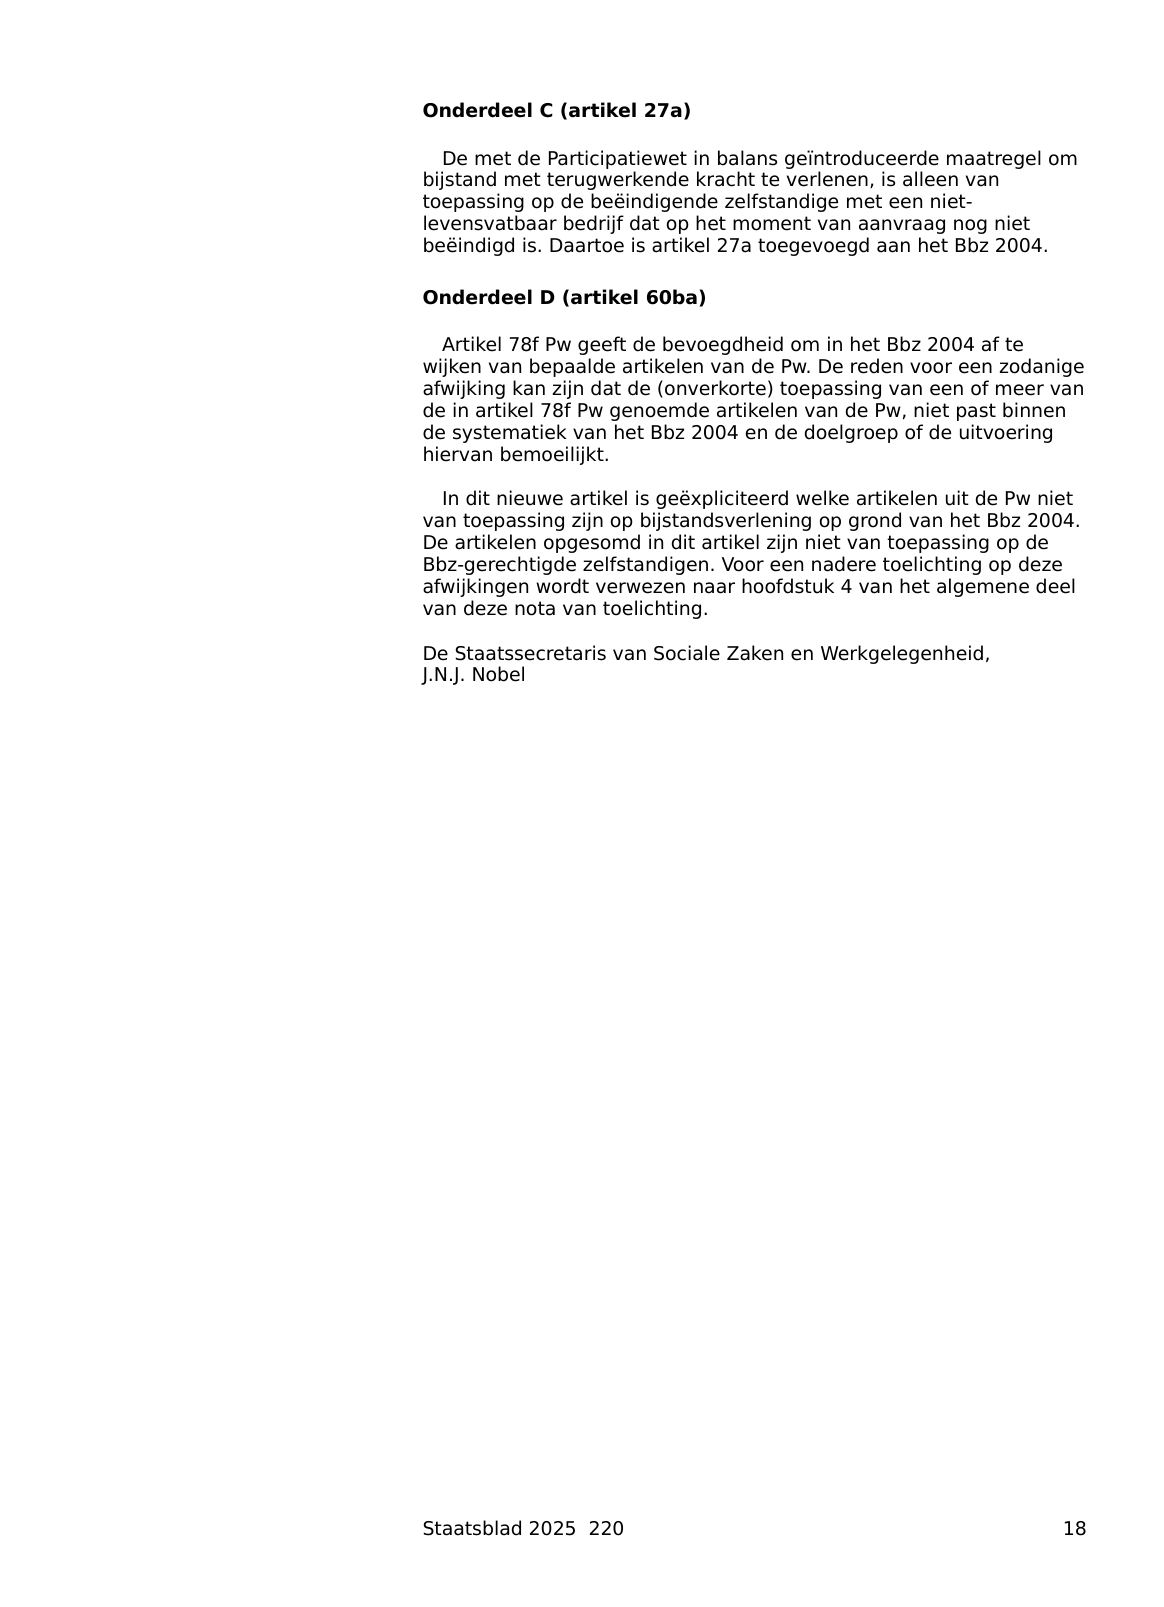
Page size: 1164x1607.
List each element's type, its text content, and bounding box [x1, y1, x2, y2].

text De Staatssecretaris van Sociale Zaken en Werkgelegenheid, J.N.J. Nobel [422, 642, 1087, 686]
text Artikel 78f Pw geeft de bevoegdheid om in het Bbz 2004 af te wijken van bepaalde artikelen van de Pw. De reden voor een zodanige afwijking kan zijn dat de (onverkorte) toepassing van een of meer van de in artikel 78f Pw genoemde artikelen van de Pw, niet past binnen de systematiek van het Bbz 2004 en de doelgroep of de uitvoering hiervan bemoeilijkt. [422, 334, 1087, 466]
subtitle Onderdeel D (artikel 60ba) [422, 287, 1087, 309]
text De met de Participatiewet in balans geïntroduceerde maatregel om bijstand met terugwerkende kracht te verlenen, is alleen van toepassing op de beëindigende zelfstandige met een niet-levensvatbaar bedrijf dat op het moment van aanvraag nog niet beëindigd is. Daartoe is artikel 27a toegevoegd aan het Bbz 2004. [422, 147, 1087, 257]
subtitle Onderdeel C (artikel 27a) [422, 100, 1087, 122]
text In dit nieuwe artikel is geëxpliciteerd welke artikelen uit de Pw niet van toepassing zijn op bijstandsverlening op grond van het Bbz 2004. De artikelen opgesomd in dit artikel zijn niet van toepassing op de Bbz-gerechtigde zelfstandigen. Voor een nadere toelichting op deze afwijkingen wordt verwezen naar hoofdstuk 4 van het algemene deel van deze nota van toelichting. [422, 488, 1087, 620]
